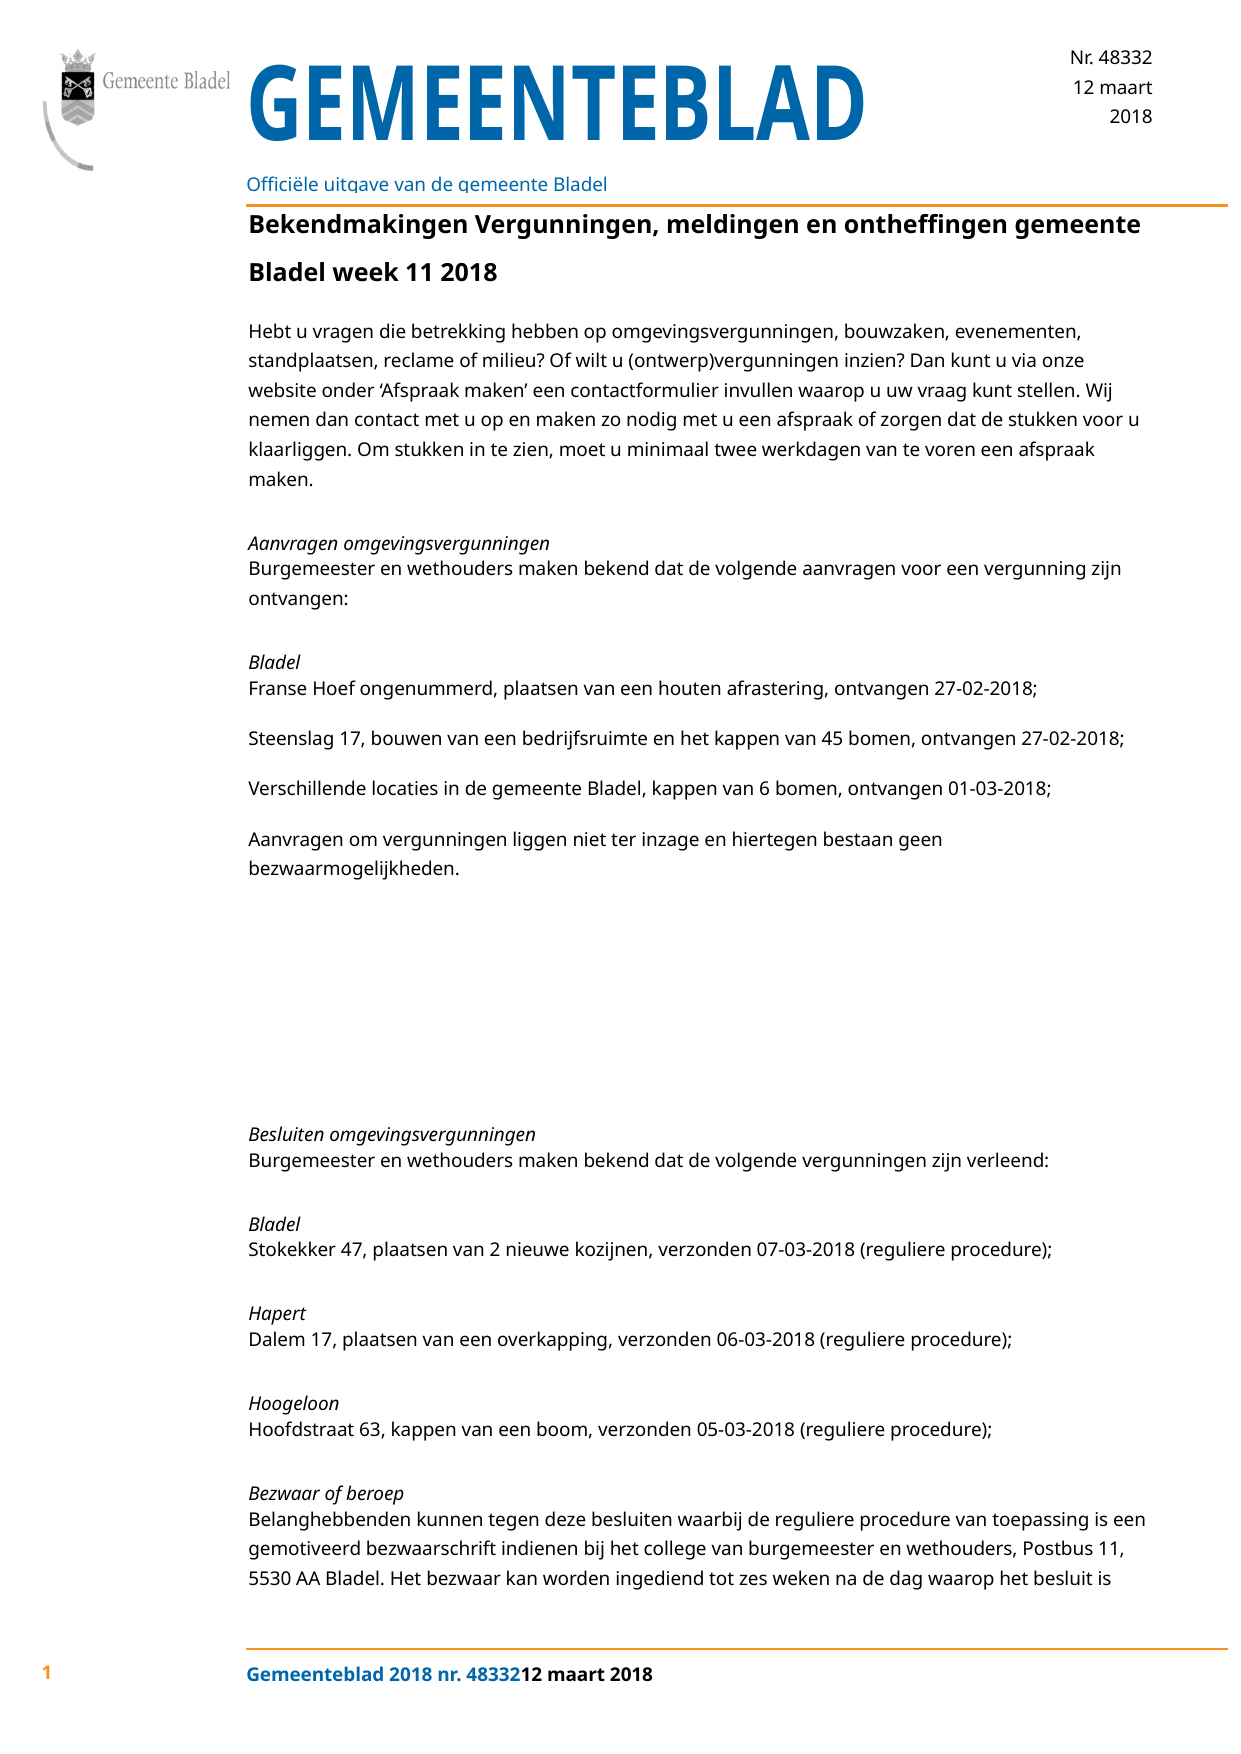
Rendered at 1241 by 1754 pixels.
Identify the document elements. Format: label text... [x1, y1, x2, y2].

text Hebt u vragen die betrekking hebben op omgevingsvergunningen, bouwzaken, evenementen, standplaatsen, reclame of milieu? Of wilt u (ontwerp)vergunningen inzien? Dan kunt u via onze website onder ‘Afspraak maken’ een contactformulier invullen waarop u uw vraag kunt stellen. Wij nemen dan contact met u op en maken zo nodig met u een afspraak of zorgen dat de stukken voor u klaarliggen. Om stukken in te zien, moet u minimaal twee werkdagen van te voren een afspraak maken. [248, 318, 1152, 492]
text Belanghebbenden kunnen tegen deze besluiten waarbij de reguliere procedure van toepassing is een gemotiveerd bezwaarschrift indienen bij het college van burgemeester en wethouders, Postbus 11, 5530 AA Bladel. Het bezwaar kan worden ingediend tot zes weken na de dag waarop het besluit is [248, 1506, 1152, 1591]
text Hoogeloon [248, 1390, 1152, 1416]
text Burgemeester en wethouders maken bekend dat de volgende aanvragen voor een vergunning zijn ontvangen: [248, 556, 1152, 611]
text Franse Hoef ongenummerd, plaatsen van een houten afrastering, ontvangen 27-02-2018; [248, 675, 1152, 701]
text Besluiten omgevingsvergunningen [248, 1121, 1152, 1147]
text Bladel [248, 649, 1152, 675]
text Bezwaar of beroep [248, 1480, 1152, 1506]
text Dalem 17, plaatsen van een overkapping, verzonden 06-03-2018 (reguliere procedure); [248, 1326, 1152, 1352]
text Bladel [248, 1211, 1152, 1237]
text Hapert [248, 1301, 1152, 1326]
text Steenslag 17, bouwen van een bedrijfsruimte en het kappen van 45 bomen, ontvangen 27-02-2018; [248, 725, 1152, 751]
text Hoofdstraat 63, kappen van een boom, verzonden 05-03-2018 (reguliere procedure); [248, 1416, 1152, 1442]
text Aanvragen om vergunningen liggen niet ter inzage en hiertegen bestaan geen bezwaarmogelijkheden. [248, 826, 1152, 881]
text Verschillende locaties in de gemeente Bladel, kappen van 6 bomen, ontvangen 01-03-2018; [248, 776, 1152, 801]
text Burgemeester en wethouders maken bekend dat de volgende vergunningen zijn verleend: [248, 1147, 1152, 1173]
text Aanvragen omgevingsvergunningen [248, 530, 1152, 556]
picture [41, 47, 231, 172]
text Bekendmakingen Vergunningen, meldingen en ontheffingen gemeente Bladel week 11 2018 [248, 207, 1152, 288]
text Stokekker 47, plaatsen van 2 nieuwe kozijnen, verzonden 07-03-2018 (reguliere procedure); [248, 1237, 1152, 1262]
